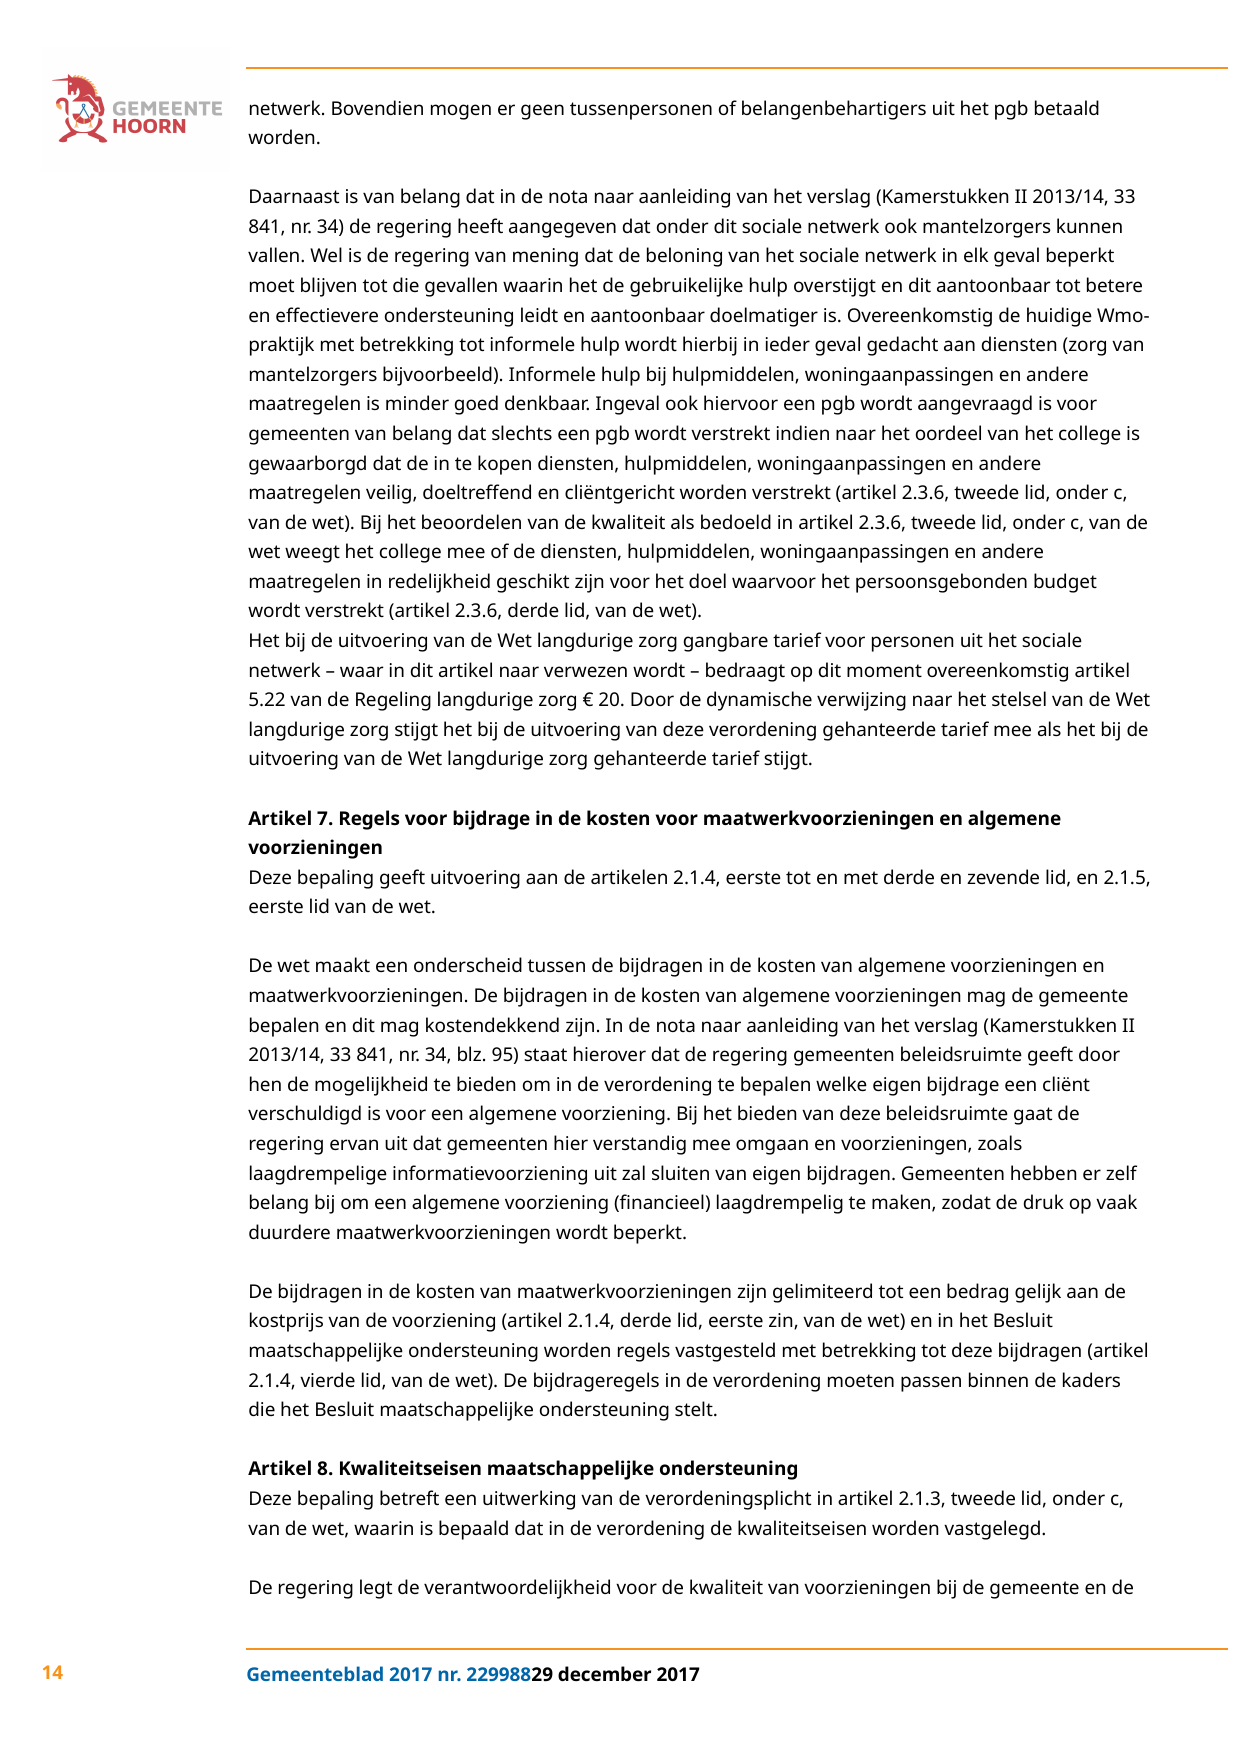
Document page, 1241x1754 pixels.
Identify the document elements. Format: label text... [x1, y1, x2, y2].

text Deze bepaling geeft uitvoering aan de artikelen 2.1.4, eerste tot en met derde en zevende lid, en 2.1.5, eerste lid van de wet. [248, 864, 1152, 919]
text Artikel 7. Regels voor bijdrage in de kosten voor maatwerkvoorzieningen en algemene voorzieningen [248, 805, 1152, 860]
text De wet maakt een onderscheid tussen de bijdragen in de kosten van algemene voorzieningen en maatwerkvoorzieningen. De bijdragen in de kosten van algemene voorzieningen mag de gemeente bepalen en dit mag kostendekkend zijn. In de nota naar aanleiding van het verslag (Kamerstukken II 2013/14, 33 841, nr. 34, blz. 95) staat hierover dat de regering gemeenten beleidsruimte geeft door hen de mogelijkheid te bieden om in de verordening te bepalen welke eigen bijdrage een cliënt verschuldigd is voor een algemene voorziening. Bij het bieden van deze beleidsruimte gaat de regering ervan uit dat gemeenten hier verstandig mee omgaan en voorzieningen, zoals laagdrempelige informatievoorziening uit zal sluiten van eigen bijdragen. Gemeenten hebben er zelf belang bij om een algemene voorziening (financieel) laagdrempelig te maken, zodat de druk op vaak duurdere maatwerkvoorzieningen wordt beperkt. [248, 953, 1152, 1245]
text De bijdragen in de kosten van maatwerkvoorzieningen zijn gelimiteerd tot een bedrag gelijk aan de kostprijs van de voorziening (artikel 2.1.4, derde lid, eerste zin, van de wet) en in het Besluit maatschappelijke ondersteuning worden regels vastgesteld met betrekking tot deze bijdragen (artikel 2.1.4, vierde lid, van de wet). De bijdrageregels in de verordening moeten passen binnen de kaders die het Besluit maatschappelijke ondersteuning stelt. [248, 1278, 1152, 1422]
text Daarnaast is van belang dat in de nota naar aanleiding van het verslag (Kamerstukken II 2013/14, 33 841, nr. 34) de regering heeft aangegeven dat onder dit sociale netwerk ook mantelzorgers kunnen vallen. Wel is de regering van mening dat de beloning van het sociale netwerk in elk geval beperkt moet blijven tot die gevallen waarin het de gebruikelijke hulp overstijgt en dit aantoonbaar tot betere en effectievere ondersteuning leidt en aantoonbaar doelmatiger is. Overeenkomstig de huidige Wmo-praktijk met betrekking tot informele hulp wordt hierbij in ieder geval gedacht aan diensten (zorg van mantelzorgers bijvoorbeeld). Informele hulp bij hulpmiddelen, woningaanpassingen en andere maatregelen is minder goed denkbaar. Ingeval ook hiervoor een pgb wordt aangevraagd is voor gemeenten van belang dat slechts een pgb wordt verstrekt indien naar het oordeel van het college is gewaarborgd dat de in te kopen diensten, hulpmiddelen, woningaanpassingen en andere maatregelen veilig, doeltreffend en cliëntgericht worden verstrekt (artikel 2.3.6, tweede lid, onder c, van de wet). Bij het beoordelen van de kwaliteit als bedoeld in artikel 2.3.6, tweede lid, onder c, van de wet weegt het college mee of de diensten, hulpmiddelen, woningaanpassingen en andere maatregelen in redelijkheid geschikt zijn voor het doel waarvoor het persoonsgebonden budget wordt verstrekt (artikel 2.3.6, derde lid, van de wet). [248, 183, 1152, 623]
text netwerk. Bovendien mogen er geen tussenpersonen of belangenbehartigers uit het pgb betaald worden. [248, 95, 1152, 150]
text Deze bepaling betreft een uitwerking van de verordeningsplicht in artikel 2.1.3, tweede lid, onder c, van de wet, waarin is bepaald dat in de verordening de kwaliteitseisen worden vastgelegd. [248, 1485, 1152, 1541]
picture [41, 47, 231, 172]
text Artikel 8. Kwaliteitseisen maatschappelijke ondersteuning [248, 1456, 1152, 1481]
text Het bij de uitvoering van de Wet langdurige zorg gangbare tarief voor personen uit het sociale netwerk – waar in dit artikel naar verwezen wordt – bedraagt op dit moment overeenkomstig artikel 5.22 van de Regeling langdurige zorg € 20. Door de dynamische verwijzing naar het stelsel van de Wet langdurige zorg stijgt het bij de uitvoering van deze verordening gehanteerde tarief mee als het bij de uitvoering van de Wet langdurige zorg gehanteerde tarief stijgt. [248, 627, 1152, 771]
text De regering legt de verantwoordelijkheid voor de kwaliteit van voorzieningen bij de gemeente en de [248, 1574, 1152, 1600]
